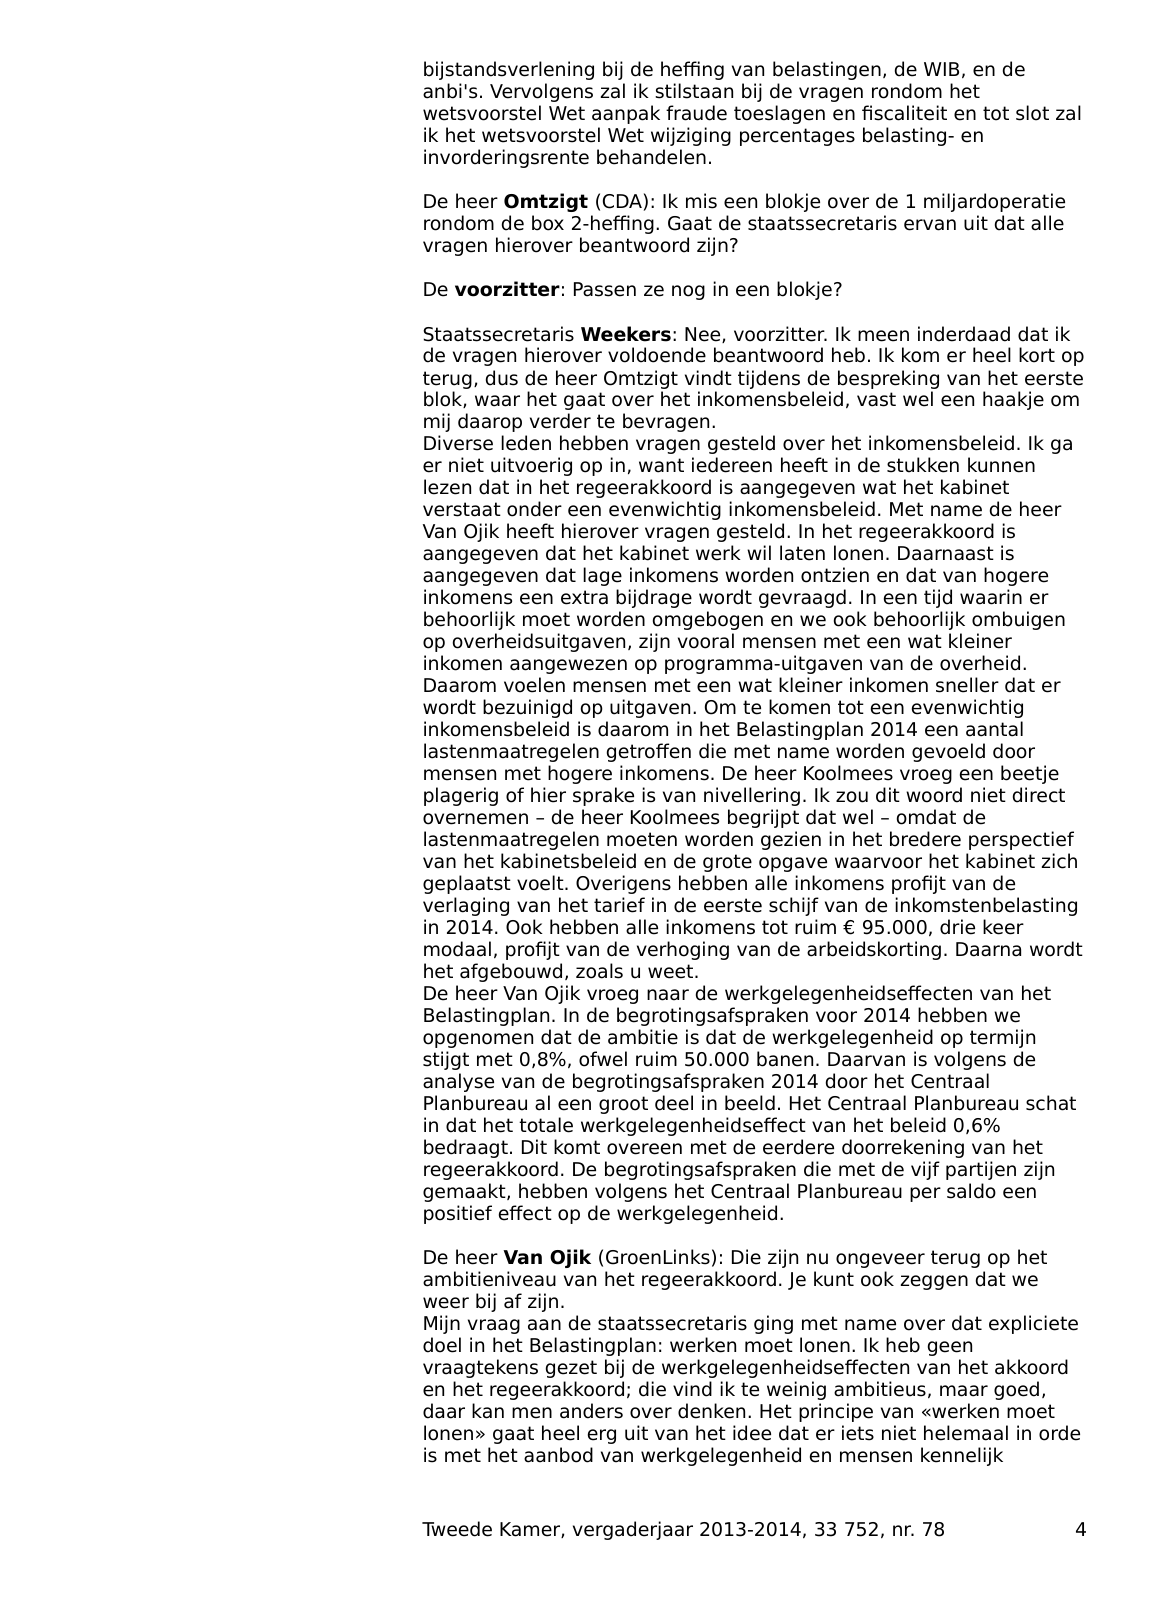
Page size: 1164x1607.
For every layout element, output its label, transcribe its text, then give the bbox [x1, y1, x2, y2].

text De heer Van Ojik (GroenLinks): Die zijn nu ongeveer terug op het ambitieniveau van het regeerakkoord. Je kunt ook zeggen dat we weer bij af zijn. [422, 1247, 1087, 1313]
text De heer Omtzigt (CDA): Ik mis een blokje over de 1 miljardoperatie rondom de box 2-heffing. Gaat de staatssecretaris ervan uit dat alle vragen hierover beantwoord zijn? [422, 191, 1087, 257]
text Mijn vraag aan de staatssecretaris ging met name over dat expliciete doel in het Belastingplan: werken moet lonen. Ik heb geen vraagtekens gezet bij de werkgelegenheidseffecten van het akkoord en het regeerakkoord; die vind ik te weinig ambitieus, maar goed, daar kan men anders over denken. Het principe van «werken moet lonen» gaat heel erg uit van het idee dat er iets niet helemaal in orde is met het aanbod van werkgelegenheid en mensen kennelijk [422, 1313, 1087, 1467]
text De heer Van Ojik vroeg naar de werkgelegenheidseffecten van het Belastingplan. In de begrotingsafspraken voor 2014 hebben we opgenomen dat de ambitie is dat de werkgelegenheid op termijn stijgt met 0,8%, ofwel ruim 50.000 banen. Daarvan is volgens de analyse van de begrotingsafspraken 2014 door het Centraal Planbureau al een groot deel in beeld. Het Centraal Planbureau schat in dat het totale werkgelegenheidseffect van het beleid 0,6% bedraagt. Dit komt overeen met de eerdere doorrekening van het regeerakkoord. De begrotingsafspraken die met de vijf partijen zijn gemaakt, hebben volgens het Centraal Planbureau per saldo een positief effect op de werkgelegenheid. [422, 983, 1087, 1224]
text De voorzitter: Passen ze nog in een blokje? [422, 279, 1087, 301]
text Staatssecretaris Weekers: Nee, voorzitter. Ik meen inderdaad dat ik de vragen hierover voldoende beantwoord heb. Ik kom er heel kort op terug, dus de heer Omtzigt vindt tijdens de bespreking van het eerste blok, waar het gaat over het inkomensbeleid, vast wel een haakje om mij daarop verder te bevragen. [422, 323, 1087, 433]
text bijstandsverlening bij de heffing van belastingen, de WIB, en de anbi's. Vervolgens zal ik stilstaan bij de vragen rondom het wetsvoorstel Wet aanpak fraude toeslagen en fiscaliteit en tot slot zal ik het wetsvoorstel Wet wijziging percentages belasting- en invorderingsrente behandelen. [422, 59, 1087, 169]
text Diverse leden hebben vragen gesteld over het inkomensbeleid. Ik ga er niet uitvoerig op in, want iedereen heeft in de stukken kunnen lezen dat in het regeerakkoord is aangegeven wat het kabinet verstaat onder een evenwichtig inkomensbeleid. Met name de heer Van Ojik heeft hierover vragen gesteld. In het regeerakkoord is aangegeven dat het kabinet werk wil laten lonen. Daarnaast is aangegeven dat lage inkomens worden ontzien en dat van hogere inkomens een extra bijdrage wordt gevraagd. In een tijd waarin er behoorlijk moet worden omgebogen en we ook behoorlijk ombuigen op overheidsuitgaven, zijn vooral mensen met een wat kleiner inkomen aangewezen op programma-uitgaven van de overheid. Daarom voelen mensen met een wat kleiner inkomen sneller dat er wordt bezuinigd op uitgaven. Om te komen tot een evenwichtig inkomensbeleid is daarom in het Belastingplan 2014 een aantal lastenmaatregelen getroffen die met name worden gevoeld door mensen met hogere inkomens. De heer Koolmees vroeg een beetje plagerig of hier sprake is van nivellering. Ik zou dit woord niet direct overnemen – de heer Koolmees begrijpt dat wel – omdat de lastenmaatregelen moeten worden gezien in het bredere perspectief van het kabinetsbeleid en de grote opgave waarvoor het kabinet zich geplaatst voelt. Overigens hebben alle inkomens profijt van de verlaging van het tarief in de eerste schijf van de inkomstenbelasting in 2014. Ook hebben alle inkomens tot ruim € 95.000, drie keer modaal, profijt van de verhoging van de arbeidskorting. Daarna wordt het afgebouwd, zoals u weet. [422, 433, 1087, 983]
